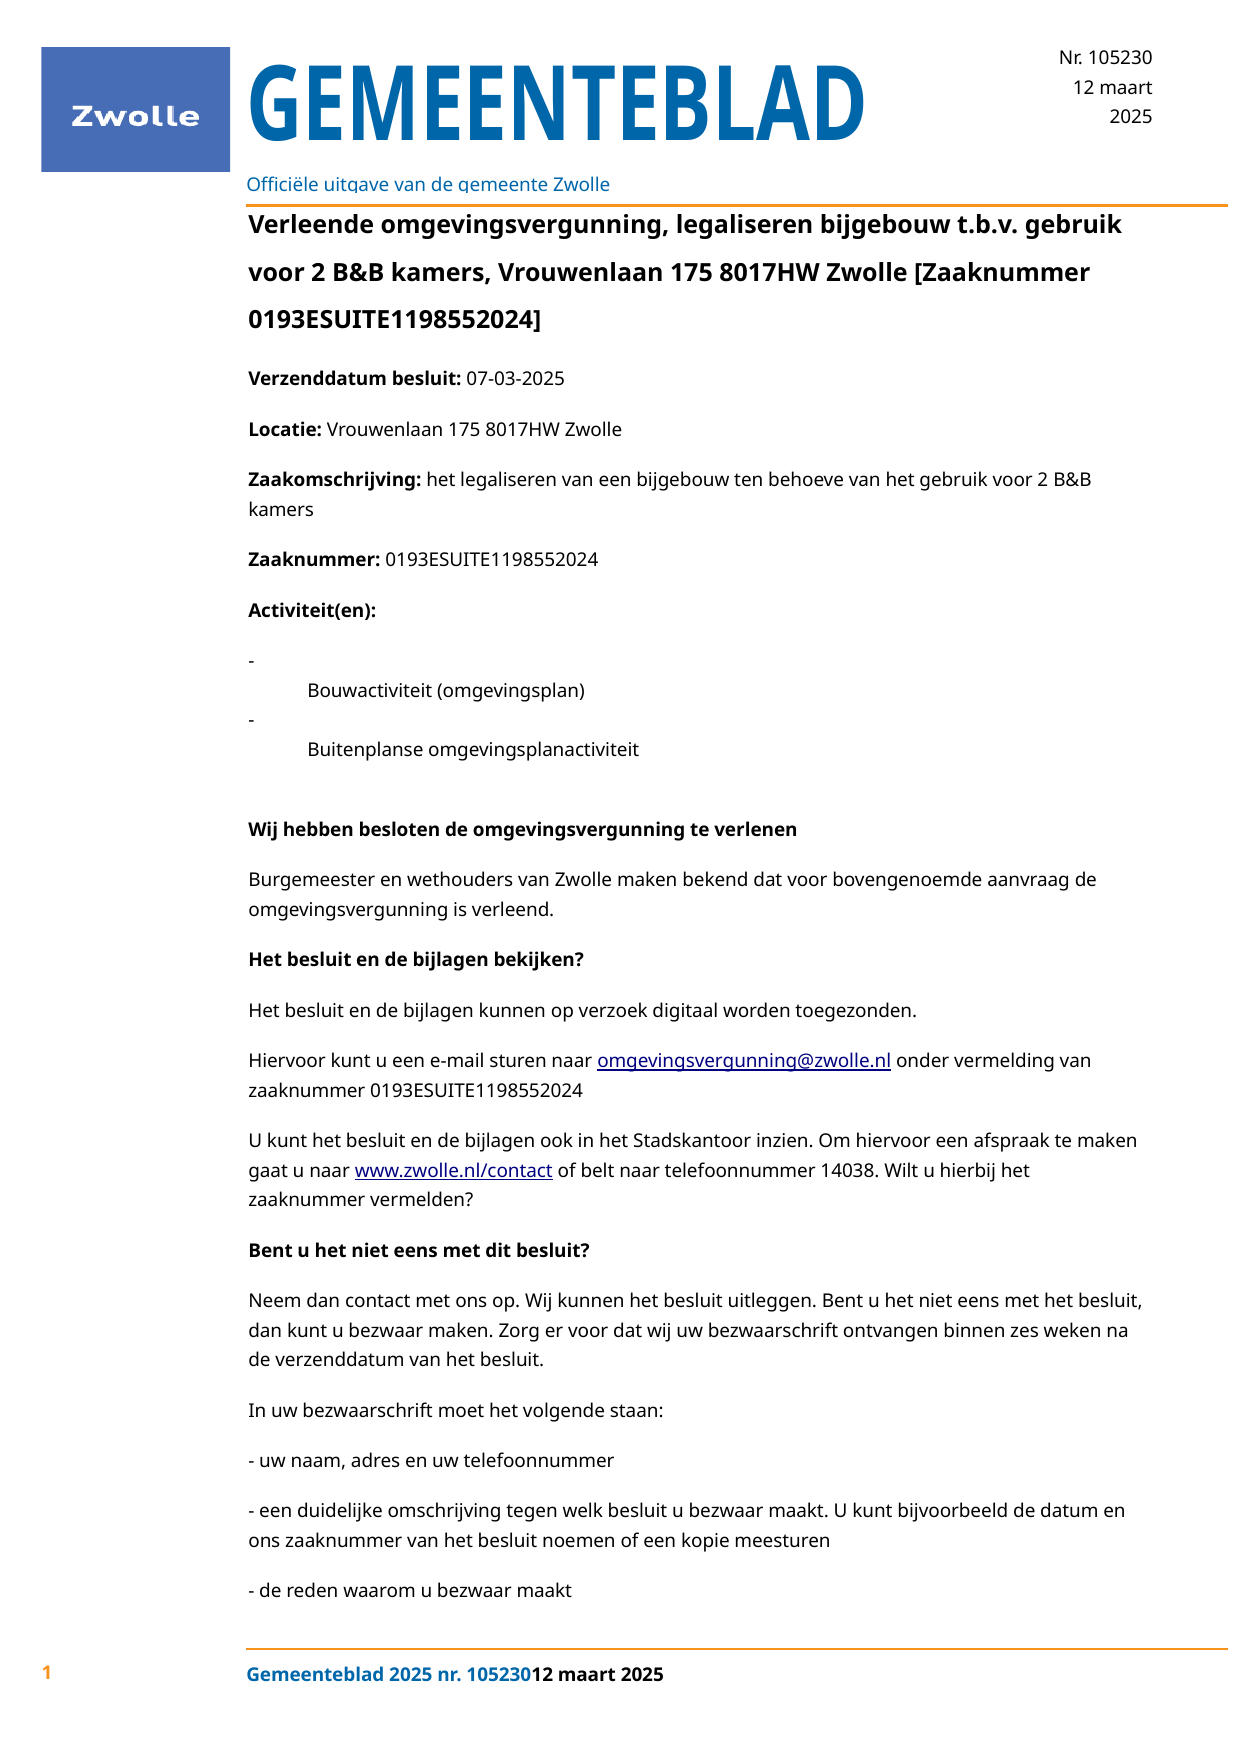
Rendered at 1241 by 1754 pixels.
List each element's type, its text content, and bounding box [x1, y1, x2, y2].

text Activiteit(en): [248, 597, 1152, 622]
text Hiervoor kunt u een e-mail sturen naar omgevingsvergunning@zwolle.nl onder vermelding van zaaknummer 0193ESUITE1198552024 [248, 1047, 1152, 1102]
text Zaakomschrijving: het legaliseren van een bijgebouw ten behoeve van het gebruik voor 2 B&B kamers [248, 466, 1152, 522]
text Neem dan contact met ons op. Wij kunnen het besluit uitleggen. Bent u het niet eens met het besluit, dan kunt u bezwaar maken. Zorg er voor dat wij uw bezwaarschrift ontvangen binnen zes weken na de verzenddatum van het besluit. [248, 1287, 1152, 1372]
text Verzenddatum besluit: 07-03-2025 [248, 366, 1152, 391]
text In uw bezwaarschrift moet het volgende staan: [248, 1397, 1152, 1422]
text U kunt het besluit en de bijlagen ook in het Stadskantoor inzien. Om hiervoor een afspraak te maken gaat u naar www.zwolle.nl/contact of belt naar telefoonnummer 14038. Wilt u hierbij het zaaknummer vermelden? [248, 1127, 1152, 1212]
text - uw naam, adres en uw telefoonnummer [248, 1447, 1152, 1473]
text Wij hebben besloten de omgevingsvergunning te verlenen [248, 816, 1152, 842]
text Burgemeester en wethouders van Zwolle maken bekend dat voor bovengenoemde aanvraag de omgevingsvergunning is verleend. [248, 866, 1152, 922]
list Bouwactiviteit (omgevingsplan) [248, 677, 1152, 702]
text Het besluit en de bijlagen kunnen op verzoek digitaal worden toegezonden. [248, 997, 1152, 1022]
text - de reden waarom u bezwaar maakt [248, 1578, 1152, 1603]
text Locatie: Vrouwenlaan 175 8017HW Zwolle [248, 416, 1152, 442]
text Bent u het niet eens met dit besluit? [248, 1237, 1152, 1262]
text - een duidelijke omschrijving tegen welk besluit u bezwaar maakt. U kunt bijvoorbeeld de datum en ons zaaknummer van het besluit noemen of een kopie meesturen [248, 1498, 1152, 1553]
text Zaaknummer: 0193ESUITE1198552024 [248, 546, 1152, 572]
text Verleende omgevingsvergunning, legaliseren bijgebouw t.b.v. gebruik voor 2 B&B kamers, Vrouwenlaan 175 8017HW Zwolle [Zaaknummer 0193ESUITE1198552024] [248, 207, 1152, 336]
picture [41, 47, 231, 172]
list Buitenplanse omgevingsplanactiviteit [248, 736, 1152, 762]
text Het besluit en de bijlagen bekijken? [248, 946, 1152, 972]
